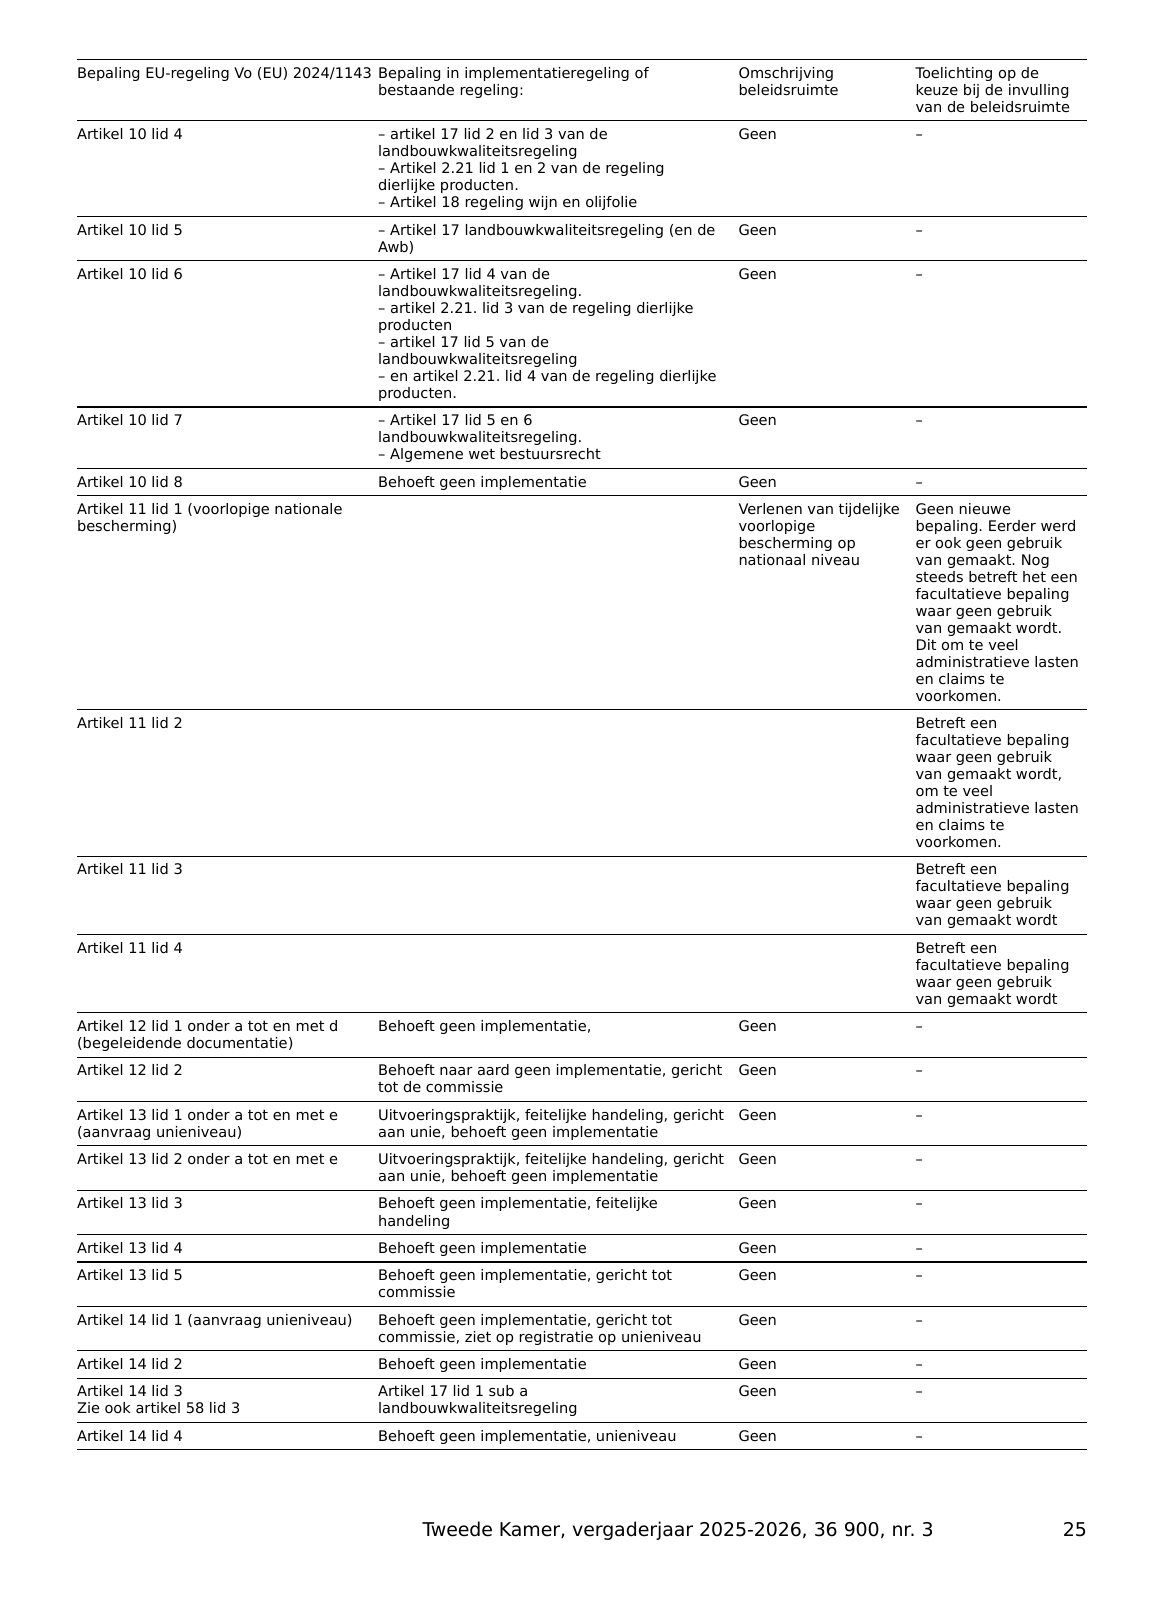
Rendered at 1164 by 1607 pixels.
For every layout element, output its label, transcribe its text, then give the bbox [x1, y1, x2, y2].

table_cell – artikel 17 lid 2 en lid 3 van de landbouwkwaliteitsregeling – Artikel 2.21 lid 1 en 2 van de regeling dierlijke producten. – Artikel 18 regeling wijn en olijfolie [372, 121, 732, 216]
table_cell – [909, 408, 1087, 468]
table_cell Behoeft geen implementatie, unieniveau [372, 1423, 732, 1449]
table_cell – [909, 1263, 1087, 1306]
table_cell – [909, 261, 1087, 406]
table_cell Geen [732, 1263, 909, 1306]
table_cell Artikel 14 lid 3 Zie ook artikel 58 lid 3 [77, 1379, 372, 1422]
table_cell Artikel 13 lid 5 [77, 1263, 372, 1306]
table_cell – [909, 1423, 1087, 1449]
table_cell Artikel 10 lid 5 [77, 217, 372, 260]
table_cell Behoeft geen implementatie, [372, 1013, 732, 1057]
table_cell Artikel 13 lid 3 [77, 1191, 372, 1234]
table_cell [372, 857, 732, 934]
table_cell Behoeft geen implementatie, gericht tot commissie, ziet op registratie op unieniveau [372, 1307, 732, 1350]
table_cell Geen [732, 261, 909, 406]
table_cell – [909, 1235, 1087, 1261]
table_cell [732, 710, 909, 856]
table_cell – Artikel 17 lid 4 van de landbouwkwaliteitsregeling. – artikel 2.21. lid 3 van de regeling dierlijke producten – artikel 17 lid 5 van de landbouwkwaliteitsregeling – en artikel 2.21. lid 4 van de regeling dierlijke producten. [372, 261, 732, 406]
table_cell Artikel 12 lid 2 [77, 1058, 372, 1101]
table_cell Betreft een facultatieve bepaling waar geen gebruik van gemaakt wordt [909, 857, 1087, 934]
table_cell Behoeft geen implementatie, feitelijke handeling [372, 1191, 732, 1234]
table_cell Artikel 14 lid 1 (aanvraag unieniveau) [77, 1307, 372, 1350]
table_cell Artikel 11 lid 2 [77, 710, 372, 856]
table_cell – [909, 217, 1087, 260]
table_cell Betreft een facultatieve bepaling waar geen gebruik van gemaakt wordt [909, 935, 1087, 1012]
table_cell Geen [732, 469, 909, 495]
table_cell Geen [732, 1058, 909, 1101]
table_cell Artikel 13 lid 4 [77, 1235, 372, 1261]
table_cell Behoeft geen implementatie [372, 469, 732, 495]
table_cell – [909, 1379, 1087, 1422]
table_header Toelichting op de keuze bij de invulling van de beleidsruimte [909, 60, 1087, 120]
table_cell Geen [732, 1146, 909, 1190]
table_cell Geen [732, 217, 909, 260]
table_cell – [909, 121, 1087, 216]
table_cell Artikel 14 lid 2 [77, 1351, 372, 1378]
table_cell Artikel 14 lid 4 [77, 1423, 372, 1449]
table_cell Geen [732, 1102, 909, 1145]
table_cell Geen [732, 1307, 909, 1350]
table_cell Artikel 10 lid 8 [77, 469, 372, 495]
table_cell Geen nieuwe bepaling. Eerder werd er ook geen gebruik van gemaakt. Nog steeds betreft het een facultatieve bepaling waar geen gebruik van gemaakt wordt. Dit om te veel administratieve lasten en claims te voorkomen. [909, 496, 1087, 709]
table_cell [372, 935, 732, 1012]
table_cell Artikel 11 lid 4 [77, 935, 372, 1012]
table_cell – [909, 1013, 1087, 1057]
table_cell Artikel 10 lid 4 [77, 121, 372, 216]
table_cell Artikel 17 lid 1 sub a landbouwkwaliteitsregeling [372, 1379, 732, 1422]
table_header Omschrijving beleidsruimte [732, 60, 909, 120]
table_cell Geen [732, 1235, 909, 1261]
table_cell [732, 857, 909, 934]
table_cell Behoeft geen implementatie, gericht tot commissie [372, 1263, 732, 1306]
table_cell Behoeft geen implementatie [372, 1351, 732, 1378]
table_cell Verlenen van tijdelijke voorlopige bescherming op nationaal niveau [732, 496, 909, 709]
table_header Bepaling EU-regeling Vo (EU) 2024/1143 [77, 60, 372, 120]
table_cell Artikel 13 lid 1 onder a tot en met e (aanvraag unieniveau) [77, 1102, 372, 1145]
table_cell [372, 496, 732, 709]
table_cell Artikel 12 lid 1 onder a tot en met d (begeleidende documentatie) [77, 1013, 372, 1057]
table_cell – [909, 1146, 1087, 1190]
table_cell Geen [732, 1013, 909, 1057]
table_cell Geen [732, 408, 909, 468]
table_cell – [909, 1351, 1087, 1378]
table_cell Artikel 11 lid 1 (voorlopige nationale bescherming) [77, 496, 372, 709]
table_cell Geen [732, 1191, 909, 1234]
table_cell Betreft een facultatieve bepaling waar geen gebruik van gemaakt wordt, om te veel administratieve lasten en claims te voorkomen. [909, 710, 1087, 856]
table_cell Artikel 11 lid 3 [77, 857, 372, 934]
table_cell – [909, 1102, 1087, 1145]
table_cell Geen [732, 1423, 909, 1449]
table_cell Behoeft naar aard geen implementatie, gericht tot de commissie [372, 1058, 732, 1101]
table_cell – [909, 1058, 1087, 1101]
table_cell Geen [732, 1379, 909, 1422]
table_cell Artikel 10 lid 6 [77, 261, 372, 406]
table_cell Uitvoeringspraktijk, feitelijke handeling, gericht aan unie, behoeft geen implementatie [372, 1102, 732, 1145]
table_cell – Artikel 17 lid 5 en 6 landbouwkwaliteitsregeling. – Algemene wet bestuursrecht [372, 408, 732, 468]
table_cell Artikel 13 lid 2 onder a tot en met e [77, 1146, 372, 1190]
table_cell – [909, 1191, 1087, 1234]
table_cell [732, 935, 909, 1012]
table_cell – [909, 1307, 1087, 1350]
table_cell – Artikel 17 landbouwkwaliteitsregeling (en de Awb) [372, 217, 732, 260]
table_cell Geen [732, 121, 909, 216]
table_cell Behoeft geen implementatie [372, 1235, 732, 1261]
table_cell Geen [732, 1351, 909, 1378]
table_cell Uitvoeringspraktijk, feitelijke handeling, gericht aan unie, behoeft geen implementatie [372, 1146, 732, 1190]
table_cell [372, 710, 732, 856]
table_cell Artikel 10 lid 7 [77, 408, 372, 468]
table_cell – [909, 469, 1087, 495]
table_header Bepaling in implementatieregeling of bestaande regeling: [372, 60, 732, 120]
